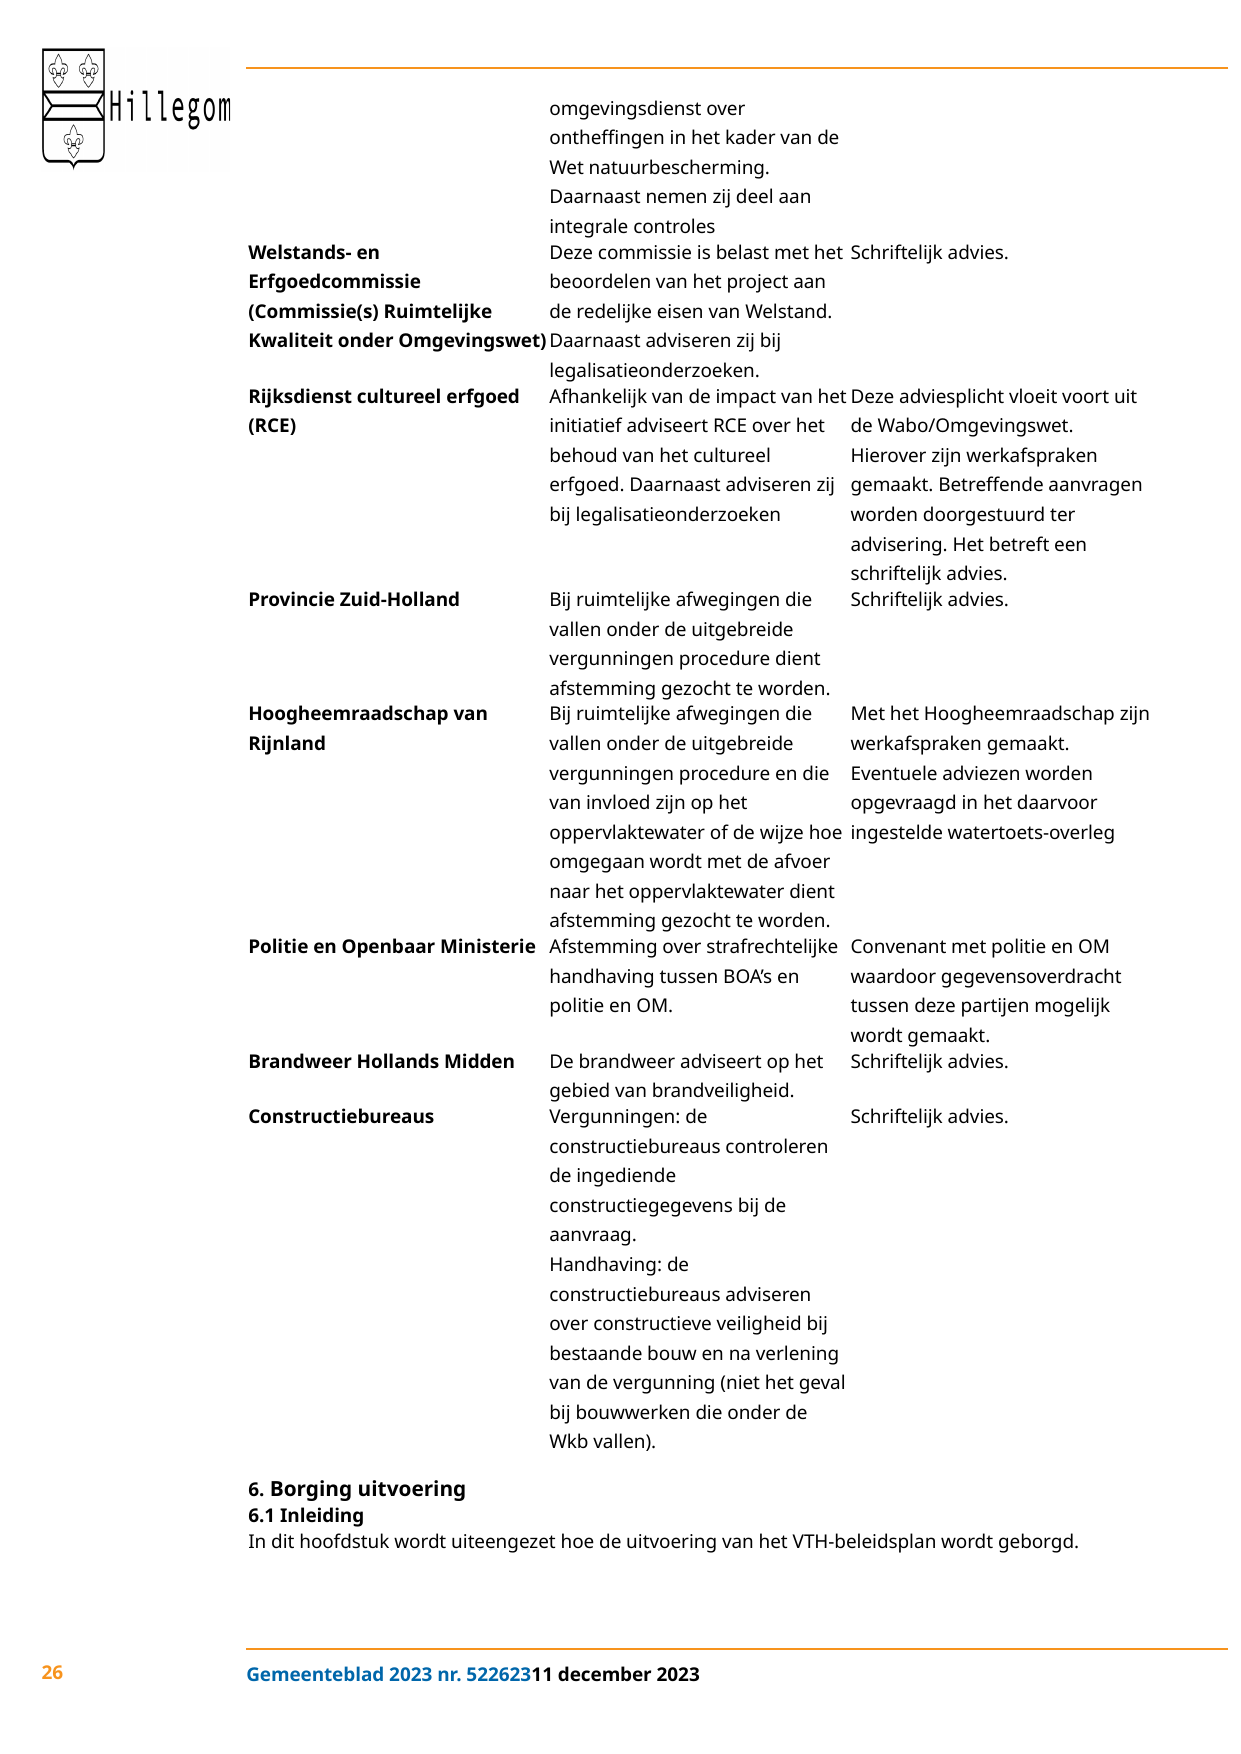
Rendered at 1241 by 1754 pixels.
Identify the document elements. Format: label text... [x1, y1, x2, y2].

table_cell Met het Hoogheemraadschap zijn werkafspraken gemaakt. Eventuele adviezen worden opgevraagd in het daarvoor ingestelde watertoets-overleg [850, 701, 1152, 933]
table_cell [850, 95, 1152, 239]
table_cell Provincie Zuid-Holland [248, 586, 549, 701]
table_cell Deze adviesplicht vloeit voort uit de Wabo/Omgevingswet. Hierover zijn werkafspraken gemaakt. Betreffende aanvragen worden doorgestuurd ter advisering. Het betreft een schriftelijk advies. [850, 383, 1152, 586]
table_cell Schriftelijk advies. [850, 1103, 1152, 1454]
table_cell Schriftelijk advies. [850, 586, 1152, 701]
table_cell [248, 95, 549, 239]
table_cell Hoogheemraadschap van Rijnland [248, 701, 549, 933]
table_cell Afstemming over strafrechtelijke handhaving tussen BOA’s en politie en OM. [549, 934, 850, 1048]
text 6. Borging uitvoering [248, 1474, 1152, 1502]
table_cell Politie en Openbaar Ministerie [248, 934, 549, 1048]
table_cell Convenant met politie en OM waardoor gegevensoverdracht tussen deze partijen mogelijk wordt gemaakt. [850, 934, 1152, 1048]
table_cell Vergunningen: de constructiebureaus controleren de ingediende constructiegegevens bij de aanvraag. Handhaving: de constructiebureaus adviseren over constructieve veiligheid bij bestaande bouw en na verlening van de vergunning (niet het geval bij bouwwerken die onder de Wkb vallen). [549, 1103, 850, 1454]
table_cell Rijksdienst cultureel erfgoed (RCE) [248, 383, 549, 586]
table_cell Bij ruimtelijke afwegingen die vallen onder de uitgebreide vergunningen procedure en die van invloed zijn op het oppervlaktewater of de wijze hoe omgegaan wordt met de afvoer naar het oppervlaktewater dient afstemming gezocht te worden. [549, 701, 850, 933]
table_cell Schriftelijk advies. [850, 1048, 1152, 1103]
table_cell De brandweer adviseert op het gebied van brandveiligheid. [549, 1048, 850, 1103]
table_cell Bij ruimtelijke afwegingen die vallen onder de uitgebreide vergunningen procedure dient afstemming gezocht te worden. [549, 586, 850, 701]
picture [41, 47, 231, 172]
table_cell Welstands- en Erfgoedcommissie (Commissie(s) Ruimtelijke Kwaliteit onder Omgevingswet) [248, 239, 549, 383]
table_cell Deze commissie is belast met het beoordelen van het project aan de redelijke eisen van Welstand. Daarnaast adviseren zij bij legalisatieonderzoeken. [549, 239, 850, 383]
table_cell Afhankelijk van de impact van het initiatief adviseert RCE over het behoud van het cultureel erfgoed. Daarnaast adviseren zij bij legalisatieonderzoeken [549, 383, 850, 586]
table_cell Constructiebureaus [248, 1103, 549, 1454]
table_cell Brandweer Hollands Midden [248, 1048, 549, 1103]
table_cell omgevingsdienst over ontheffingen in het kader van de Wet natuurbescherming. Daarnaast nemen zij deel aan integrale controles [549, 95, 850, 239]
table_cell Schriftelijk advies. [850, 239, 1152, 383]
text In dit hoofdstuk wordt uiteengezet hoe de uitvoering van het VTH-beleidsplan wordt geborgd. [248, 1528, 1152, 1553]
text 6.1 Inleiding [248, 1502, 1152, 1528]
